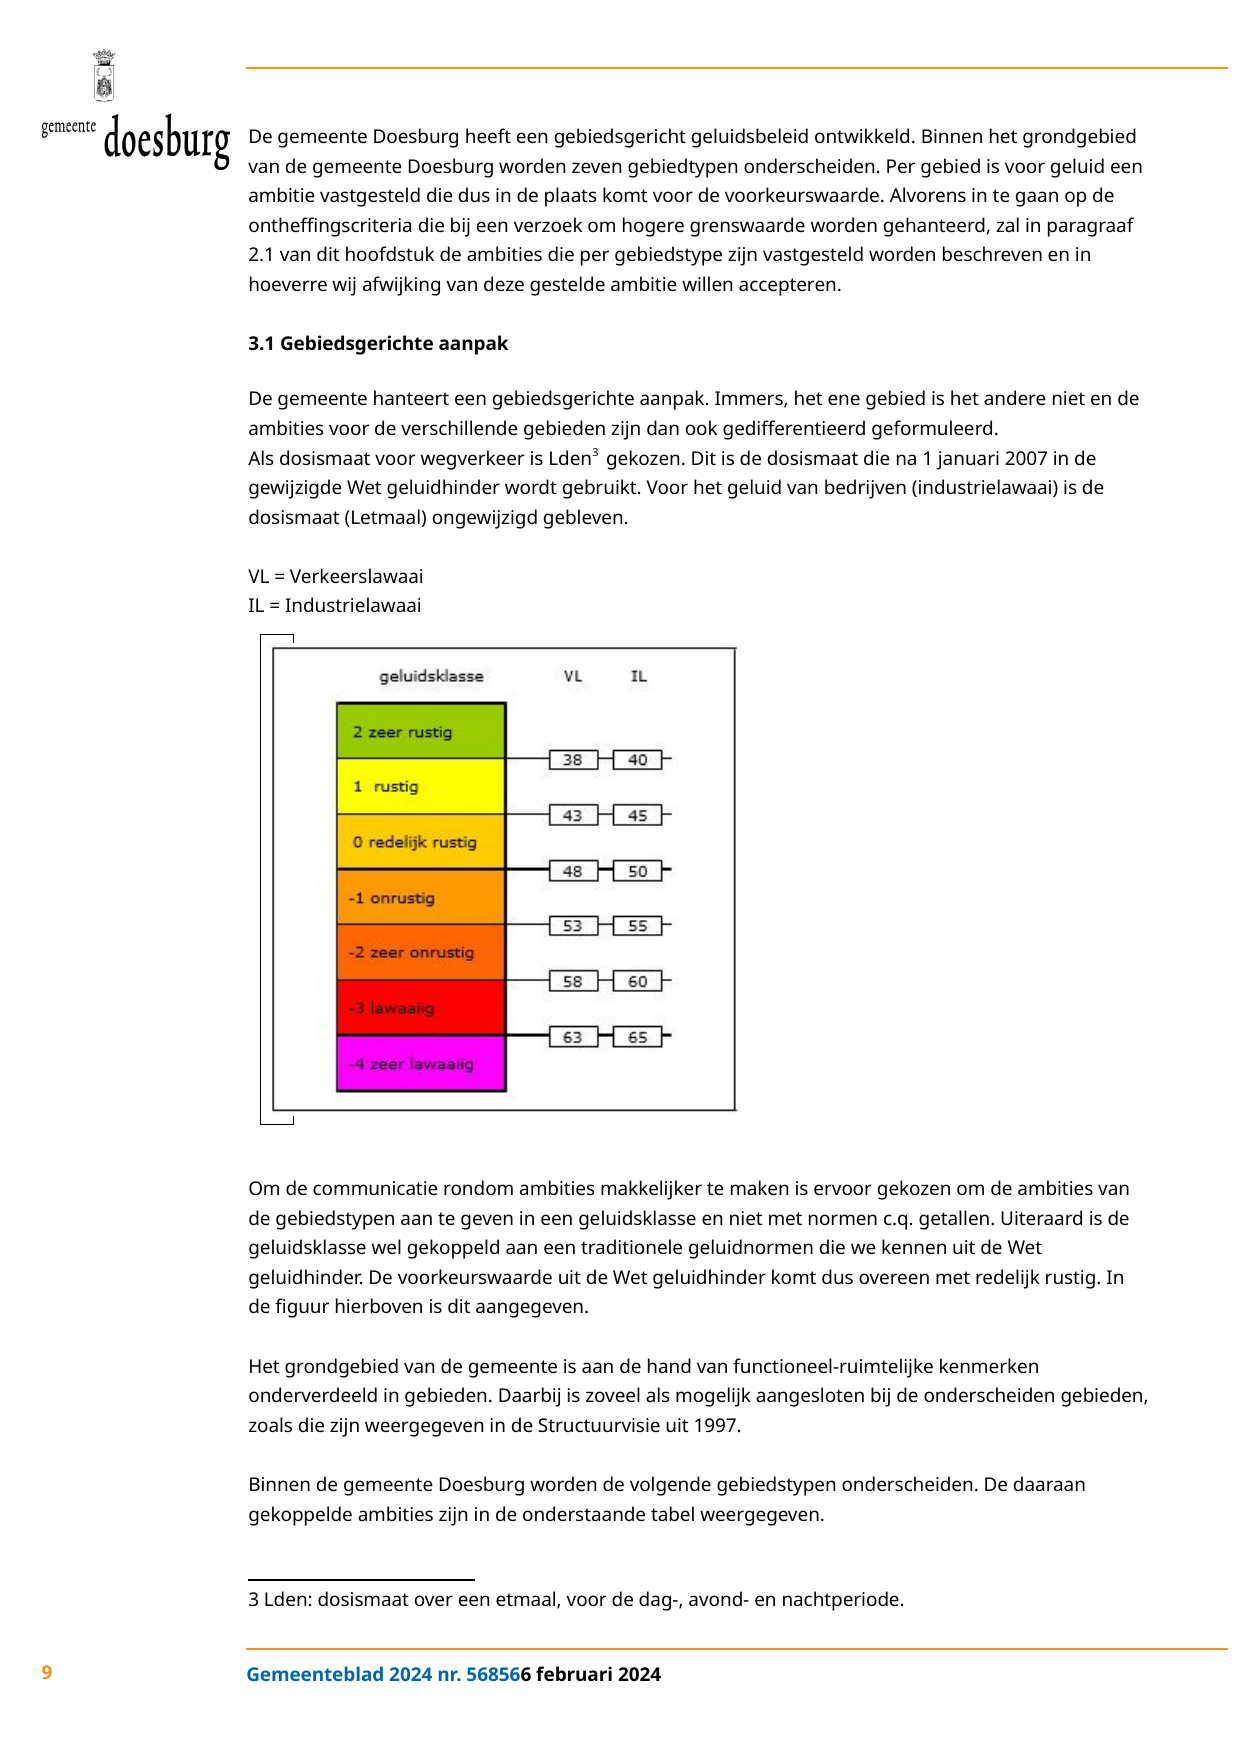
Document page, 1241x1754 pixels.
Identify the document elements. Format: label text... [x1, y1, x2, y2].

picture [41, 47, 231, 172]
text VL = Verkeerslawaai [248, 563, 1152, 589]
text Het grondgebied van de gemeente is aan de hand van functioneel-ruimtelijke kenmerken onderverdeeld in gebieden. Daarbij is zoveel als mogelijk aangesloten bij de onderscheiden gebieden, zoals die zijn weergegeven in de Structuurvisie uit 1997. [248, 1353, 1152, 1438]
picture [268, 643, 742, 1116]
text Lden: dosismaat over een etmaal, voor de dag-, avond- en nachtperiode. [248, 1586, 1152, 1612]
text De gemeente hanteert een gebiedsgerichte aanpak. Immers, het ene gebied is het andere niet en de ambities voor de verschillende gebieden zijn dan ook gedifferentieerd geformuleerd. [248, 386, 1152, 441]
text Om de communicatie rondom ambities makkelijker te maken is ervoor gekozen om de ambities van de gebiedstypen aan te geven in een geluidsklasse en niet met normen c.q. getallen. Uiteraard is de geluidsklasse wel gekoppeld aan een traditionele geluidnormen die we kennen uit de Wet geluidhinder. De voorkeurswaarde uit de Wet geluidhinder komt dus overeen met redelijk rustig. In de figuur hierboven is dit aangegeven. [248, 1175, 1152, 1319]
text IL = Industrielawaai [248, 593, 1152, 618]
text De gemeente Doesburg heeft een gebiedsgericht geluidsbeleid ontwikkeld. Binnen het grondgebied van de gemeente Doesburg worden zeven gebiedtypen onderscheiden. Per gebied is voor geluid een ambitie vastgesteld die dus in de plaats komt voor de voorkeurswaarde. Alvorens in te gaan op de ontheffingscriteria die bij een verzoek om hogere grenswaarde worden gehanteerd, zal in paragraaf 2.1 van dit hoofdstuk de ambities die per gebiedstype zijn vastgesteld worden beschreven en in hoeverre wij afwijking van deze gestelde ambitie willen accepteren. [248, 123, 1152, 297]
text 3.1 Gebiedsgerichte aanpak [248, 330, 1152, 356]
text Binnen de gemeente Doesburg worden de volgende gebiedstypen onderscheiden. De daaraan gekoppelde ambities zijn in de onderstaande tabel weergegeven. [248, 1471, 1152, 1527]
text Als dosismaat voor wegverkeer is Lden gekozen. Dit is de dosismaat die na 1 januari 2007 in de gewijzigde Wet geluidhinder wordt gebruikt. Voor het geluid van bedrijven (industrielawaai) is de dosismaat (Letmaal) ongewijzigd gebleven. [248, 445, 1152, 530]
